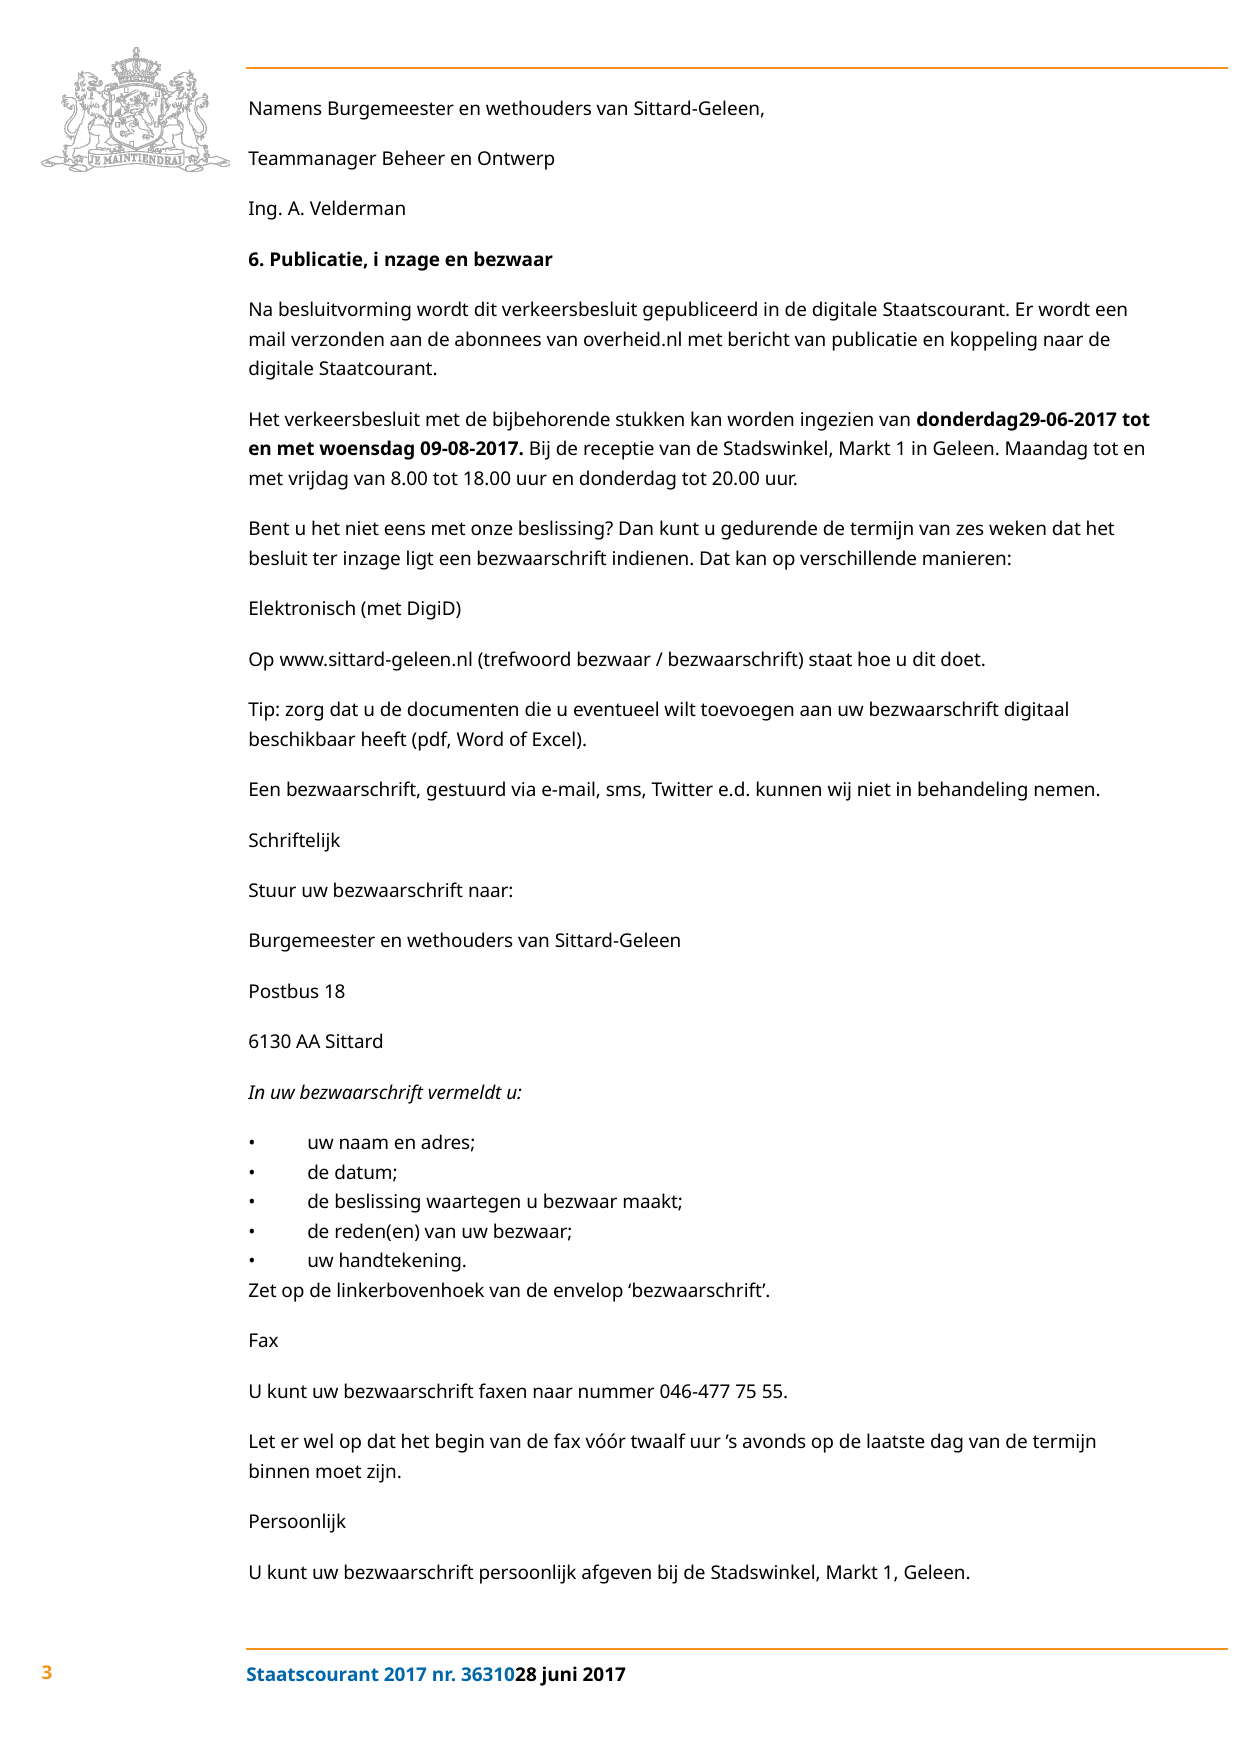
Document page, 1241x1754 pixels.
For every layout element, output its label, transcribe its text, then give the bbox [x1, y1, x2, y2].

text Stuur uw bezwaarschrift naar: [248, 877, 1152, 903]
text Teammanager Beheer en Ontwerp [248, 145, 1152, 171]
list de reden(en) van uw bezwaar; [248, 1218, 1152, 1244]
text Elektronisch (met DigiD) [248, 596, 1152, 621]
text Schriftelijk [248, 827, 1152, 853]
text Op www.sittard-geleen.nl (trefwoord bezwaar / bezwaarschrift) staat hoe u dit doet. [248, 646, 1152, 672]
list uw naam en adres; [248, 1129, 1152, 1155]
text Zet op de linkerbovenhoek van de envelop ‘bezwaarschrift’. [248, 1277, 1152, 1303]
text Fax [248, 1328, 1152, 1353]
text U kunt uw bezwaarschrift faxen naar nummer 046-477 75 55. [248, 1378, 1152, 1404]
text Burgemeester en wethouders van Sittard-Geleen [248, 928, 1152, 953]
text Ing. A. Velderman [248, 196, 1152, 221]
list de datum; [248, 1159, 1152, 1185]
text Postbus 18 [248, 978, 1152, 1004]
text Het verkeersbesluit met de bijbehorende stukken kan worden ingezien van donderdag29-06-2017 tot en met woensdag 09-08-2017. Bij de receptie van de Stadswinkel, Markt 1 in Geleen. Maandag tot en met vrijdag van 8.00 tot 18.00 uur en donderdag tot 20.00 uur. [248, 406, 1152, 491]
text Namens Burgemeester en wethouders van Sittard-Geleen, [248, 95, 1152, 121]
text Bent u het niet eens met onze beslissing? Dan kunt u gedurende de termijn van zes weken dat het besluit ter inzage ligt een bezwaarschrift indienen. Dat kan op verschillende manieren: [248, 516, 1152, 571]
text 6130 AA Sittard [248, 1028, 1152, 1054]
text Tip: zorg dat u de documenten die u eventueel wilt toevoegen aan uw bezwaarschrift digitaal beschikbaar heeft (pdf, Word of Excel). [248, 696, 1152, 752]
text Een bezwaarschrift, gestuurd via e-mail, sms, Twitter e.d. kunnen wij niet in behandeling nemen. [248, 776, 1152, 802]
picture [41, 47, 231, 172]
text Persoonlijk [248, 1508, 1152, 1534]
text U kunt uw bezwaarschrift persoonlijk afgeven bij de Stadswinkel, Markt 1, Geleen. [248, 1559, 1152, 1585]
list de beslissing waartegen u bezwaar maakt; [248, 1188, 1152, 1214]
text 6. Publicatie, i nzage en bezwaar [248, 246, 1152, 272]
text Na besluitvorming wordt dit verkeersbesluit gepubliceerd in de digitale Staatscourant. Er wordt een mail verzonden aan de abonnees van overheid.nl met bericht van publicatie en koppeling naar de digitale Staatcourant. [248, 296, 1152, 381]
list uw handtekening. [248, 1248, 1152, 1273]
text Let er wel op dat het begin van de fax vóór twaalf uur ’s avonds op de laatste dag van de termijn binnen moet zijn. [248, 1428, 1152, 1484]
text In uw bezwaarschrift vermeldt u: [248, 1079, 1152, 1105]
